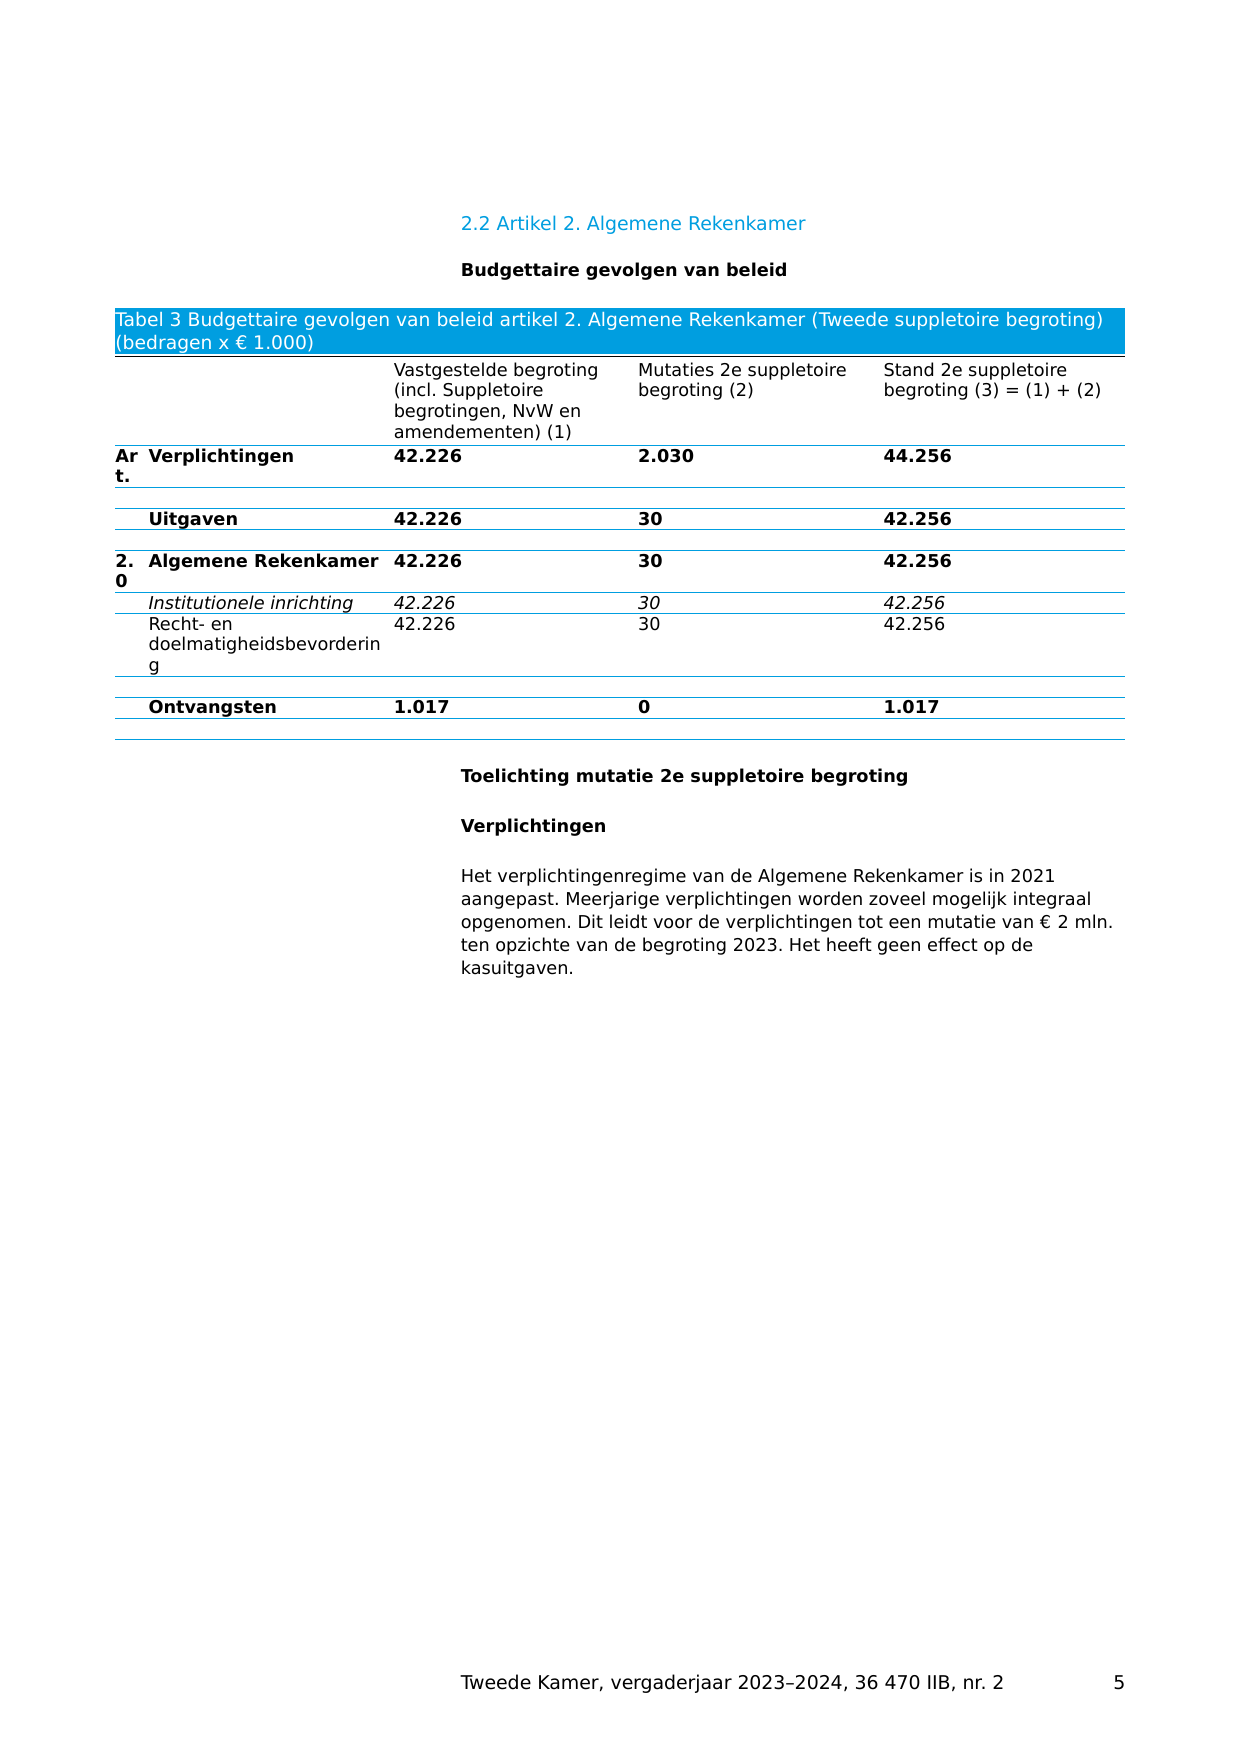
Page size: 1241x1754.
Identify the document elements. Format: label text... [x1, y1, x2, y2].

text Verplichtingen [461, 814, 1125, 837]
table_cell [880, 719, 1125, 739]
table_cell [145, 719, 391, 739]
table_cell 42.226 [391, 509, 635, 529]
table_cell [115, 593, 145, 613]
table_cell 42.256 [880, 614, 1125, 676]
table_cell [391, 530, 635, 550]
table_cell Recht- en doelmatigheidsbevordering [145, 614, 391, 676]
table_cell Art. [115, 446, 145, 487]
table_cell [115, 488, 145, 508]
table_cell [635, 488, 880, 508]
table_cell [635, 530, 880, 550]
text Toelichting mutatie 2e suppletoire begroting [461, 764, 1125, 787]
table_cell Algemene Rekenkamer [145, 551, 391, 592]
table_cell 0 [635, 698, 880, 718]
table_cell Vastgestelde begroting (incl. Suppletoire begrotingen, NvW en amendementen) (1) [391, 357, 635, 445]
table_cell [145, 677, 391, 697]
table_cell [115, 698, 145, 718]
table_cell 42.226 [391, 446, 635, 487]
table_cell 42.226 [391, 614, 635, 676]
table_cell [635, 719, 880, 739]
table_cell [391, 488, 635, 508]
table_cell 30 [635, 593, 880, 613]
table_cell [880, 488, 1125, 508]
table_cell [115, 677, 145, 697]
text Budgettaire gevolgen van beleid [461, 258, 1125, 281]
table_cell Verplichtingen [145, 446, 391, 487]
table_cell 2.0 [115, 551, 145, 592]
table_cell 30 [635, 509, 880, 529]
table_cell [391, 719, 635, 739]
table_cell [635, 677, 880, 697]
table_cell 2.030 [635, 446, 880, 487]
table_cell [115, 530, 145, 550]
table_cell 42.226 [391, 593, 635, 613]
table_cell 30 [635, 614, 880, 676]
table_cell [145, 488, 391, 508]
table_cell Stand 2e suppletoire begroting (3) = (1) + (2) [880, 357, 1125, 445]
table_cell 30 [635, 551, 880, 592]
title 2.2 Artikel 2. Algemene Rekenkamer [461, 213, 1125, 235]
table_cell [880, 677, 1125, 697]
table_cell [391, 677, 635, 697]
table_cell [115, 357, 145, 445]
table_cell [145, 530, 391, 550]
table_cell 42.256 [880, 551, 1125, 592]
table_cell Mutaties 2e suppletoire begroting (2) [635, 357, 880, 445]
table_cell [115, 614, 145, 676]
table_cell [115, 509, 145, 529]
table_cell Institutionele inrichting [145, 593, 391, 613]
table_cell 42.226 [391, 551, 635, 592]
table_cell 42.256 [880, 509, 1125, 529]
table_cell 1.017 [880, 698, 1125, 718]
table_cell Uitgaven [145, 509, 391, 529]
table_cell 42.256 [880, 593, 1125, 613]
text Het verplichtingenregime van de Algemene Rekenkamer is in 2021 aangepast. Meerjarige verplichtingen worden zoveel mogelijk integraal opgenomen. Dit leidt voor de verplichtingen tot een mutatie van € 2 mln. ten opzichte van de begroting 2023. Het heeft geen effect op de kasuitgaven. [461, 864, 1125, 979]
table_cell [115, 719, 145, 739]
table_cell [880, 530, 1125, 550]
table_cell 1.017 [391, 698, 635, 718]
table_cell Ontvangsten [145, 698, 391, 718]
table_cell 44.256 [880, 446, 1125, 487]
table_cell [145, 357, 391, 445]
